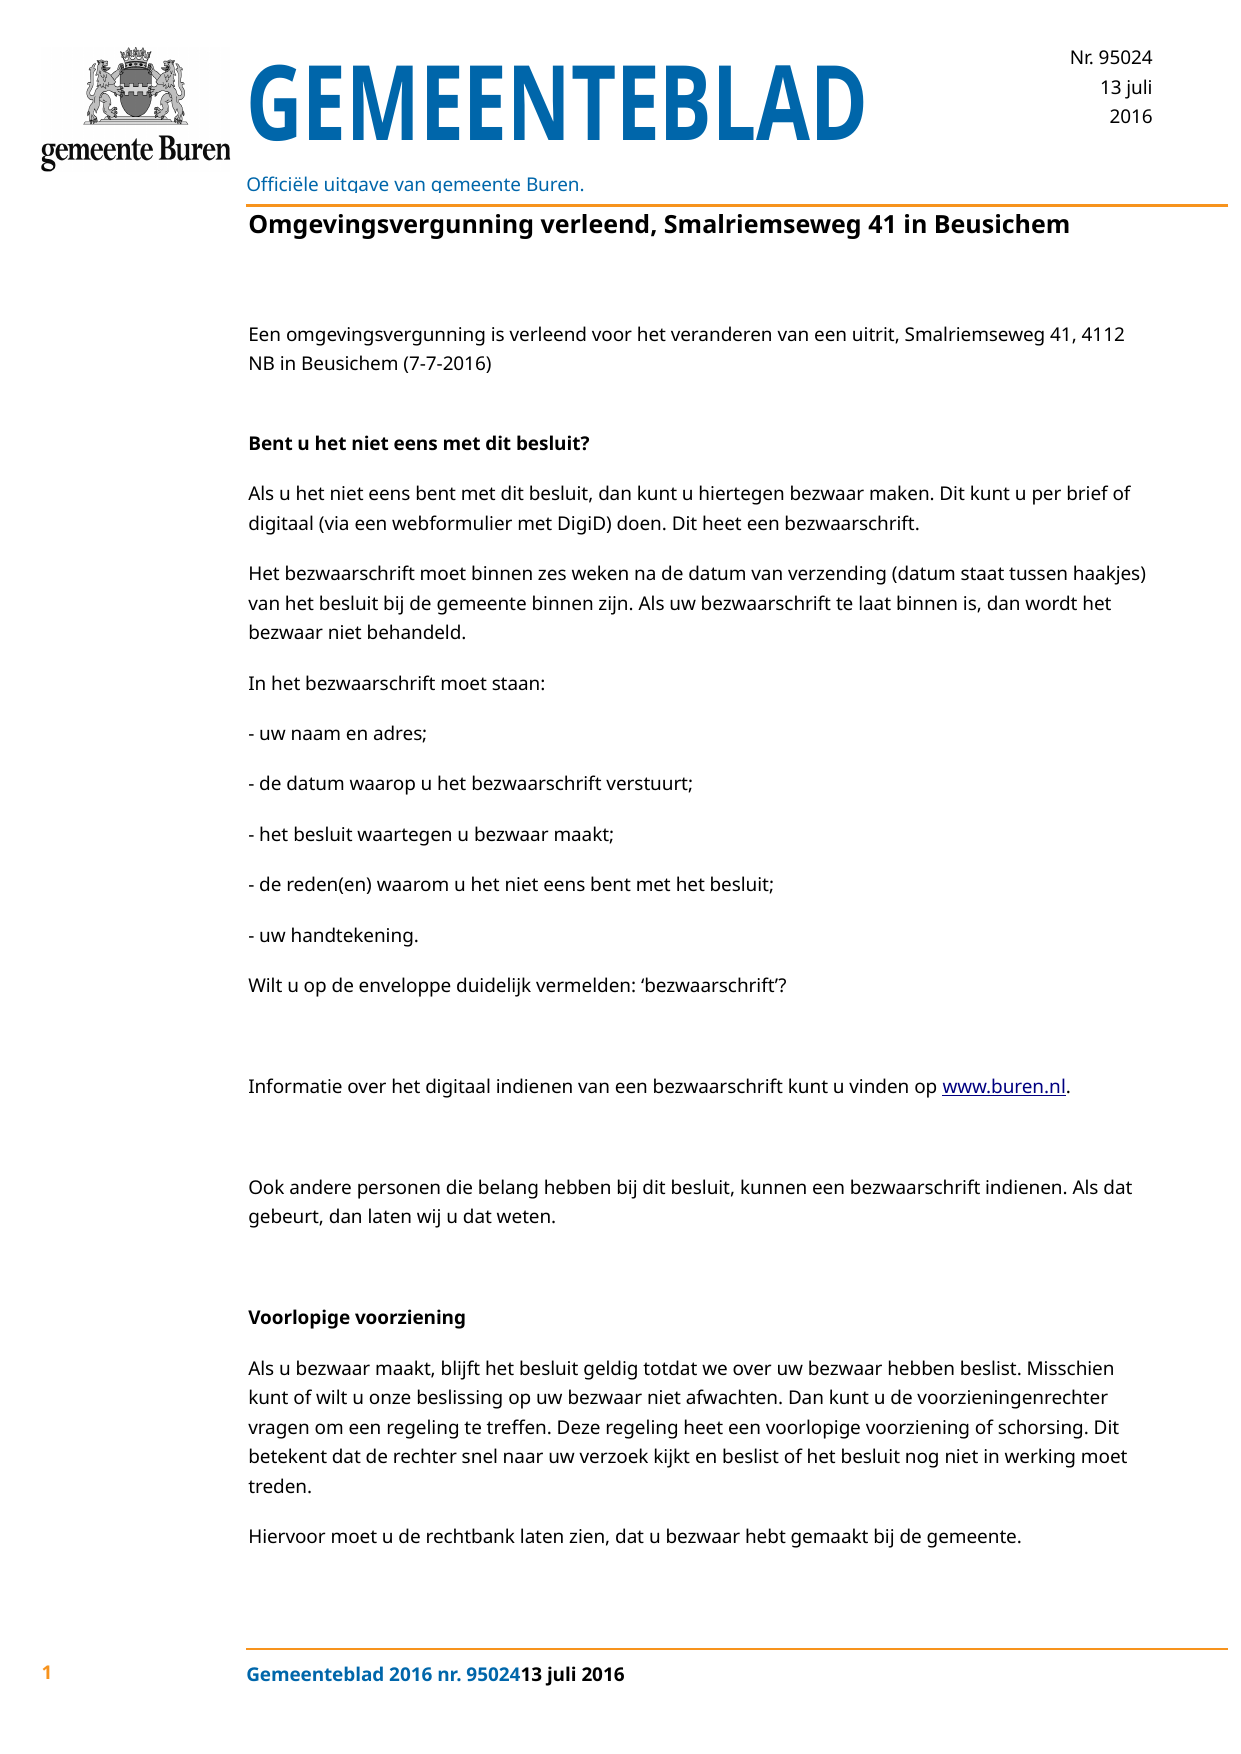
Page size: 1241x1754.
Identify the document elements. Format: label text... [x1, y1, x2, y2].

text - uw handtekening. [248, 922, 1152, 948]
text Ook andere personen die belang hebben bij dit besluit, kunnen een bezwaarschrift indienen. Als dat gebeurt, dan laten wij u dat weten. [248, 1174, 1152, 1229]
text Hiervoor moet u de rechtbank laten zien, dat u bezwaar hebt gemaakt bij de gemeente. [248, 1523, 1152, 1549]
text - het besluit waartegen u bezwaar maakt; [248, 821, 1152, 847]
text - uw naam en adres; [248, 720, 1152, 746]
text Als u bezwaar maakt, blijft het besluit geldig totdat we over uw bezwaar hebben beslist. Misschien kunt of wilt u onze beslissing op uw bezwaar niet afwachten. Dan kunt u de voorzieningenrechter vragen om een regeling te treffen. Deze regeling heet een voorlopige voorziening of schorsing. Dit betekent dat de rechter snel naar uw verzoek kijkt en beslist of het besluit nog niet in werking moet treden. [248, 1355, 1152, 1499]
picture [41, 47, 231, 172]
text Voorlopige voorziening [248, 1304, 1152, 1330]
table_header Een omgevingsvergunning is verleend voor het veranderen van een uitrit, Smalriemseweg 41, 4112 NB in Beusichem (7-7-2016) [248, 321, 1152, 376]
text Als u het niet eens bent met dit besluit, dan kunt u hiertegen bezwaar maken. Dit kunt u per brief of digitaal (via een webformulier met DigiD) doen. Dit heet een bezwaarschrift. [248, 480, 1152, 536]
text - de datum waarop u het bezwaarschrift verstuurt; [248, 771, 1152, 796]
text Wilt u op de enveloppe duidelijk vermelden: ‘bezwaarschrift’? [248, 972, 1152, 998]
text Het bezwaarschrift moet binnen zes weken na de datum van verzending (datum staat tussen haakjes) van het besluit bij de gemeente binnen zijn. Als uw bezwaarschrift te laat binnen is, dan wordt het bezwaar niet behandeld. [248, 560, 1152, 645]
text In het bezwaarschrift moet staan: [248, 670, 1152, 696]
text Omgevingsvergunning verleend, Smalriemseweg 41 in Beusichem [248, 207, 1152, 241]
text Informatie over het digitaal indienen van een bezwaarschrift kunt u vinden op www.buren.nl. [248, 1073, 1152, 1099]
text Bent u het niet eens met dit besluit? [248, 430, 1152, 456]
text - de reden(en) waarom u het niet eens bent met het besluit; [248, 871, 1152, 897]
